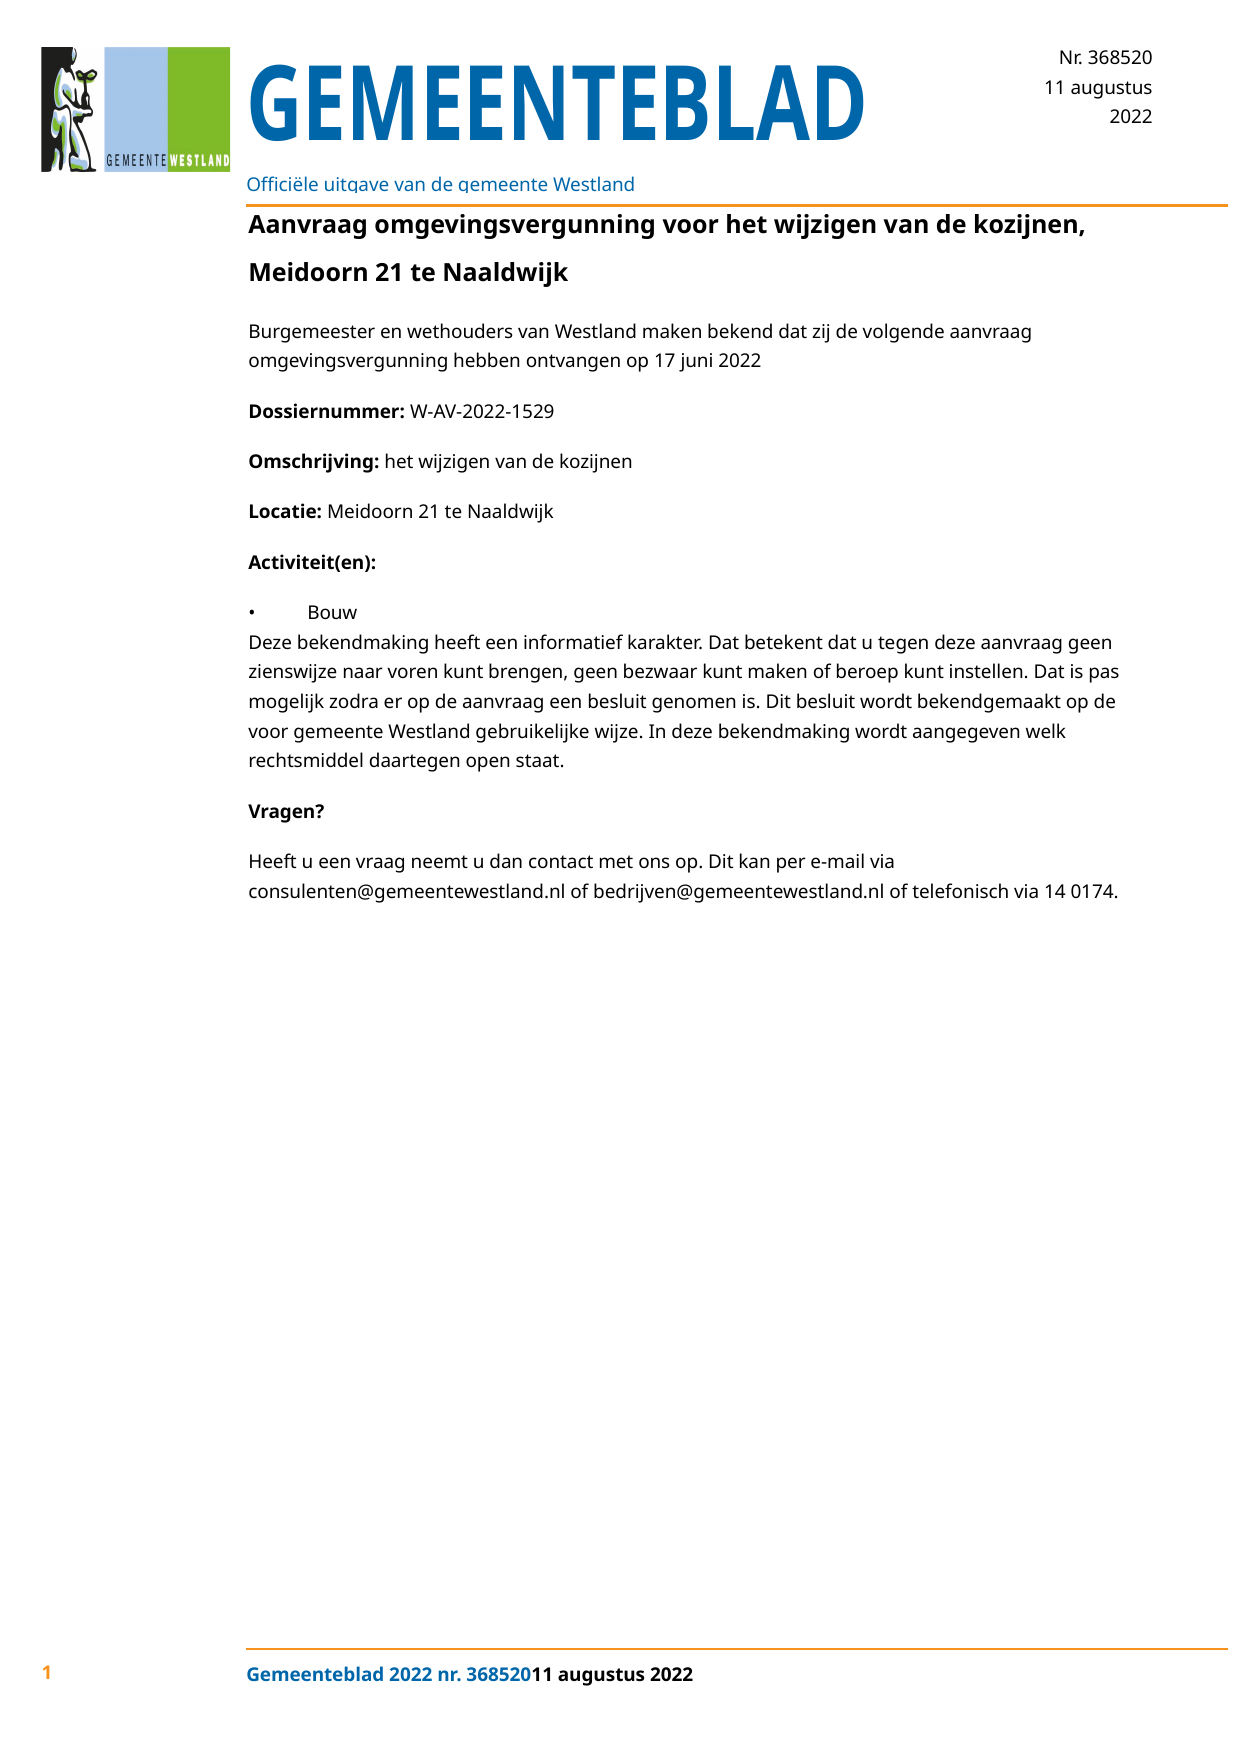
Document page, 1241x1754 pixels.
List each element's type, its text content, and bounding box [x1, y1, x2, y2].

text Aanvraag omgevingsvergunning voor het wijzigen van de kozijnen, Meidoorn 21 te Naaldwijk [248, 207, 1152, 288]
text Heeft u een vraag neemt u dan contact met ons op. Dit kan per e-mail via consulenten@gemeentewestland.nl of bedrijven@gemeentewestland.nl of telefonisch via 14 0174. [248, 848, 1152, 904]
text Dossiernummer: W-AV-2022-1529 [248, 398, 1152, 424]
text Deze bekendmaking heeft een informatief karakter. Dat betekent dat u tegen deze aanvraag geen zienswijze naar voren kunt brengen, geen bezwaar kunt maken of beroep kunt instellen. Dat is pas mogelijk zodra er op de aanvraag een besluit genomen is. Dit besluit wordt bekendgemaakt op de voor gemeente Westland gebruikelijke wijze. In deze bekendmaking wordt aangegeven welk rechtsmiddel daartegen open staat. [248, 629, 1152, 773]
picture [41, 47, 231, 172]
text Vragen? [248, 798, 1152, 824]
text Omschrijving: het wijzigen van de kozijnen [248, 448, 1152, 474]
list Bouw [248, 599, 1152, 625]
text Activiteit(en): [248, 549, 1152, 575]
text Locatie: Meidoorn 21 te Naaldwijk [248, 499, 1152, 524]
text Burgemeester en wethouders van Westland maken bekend dat zij de volgende aanvraag omgevingsvergunning hebben ontvangen op 17 juni 2022 [248, 318, 1152, 373]
